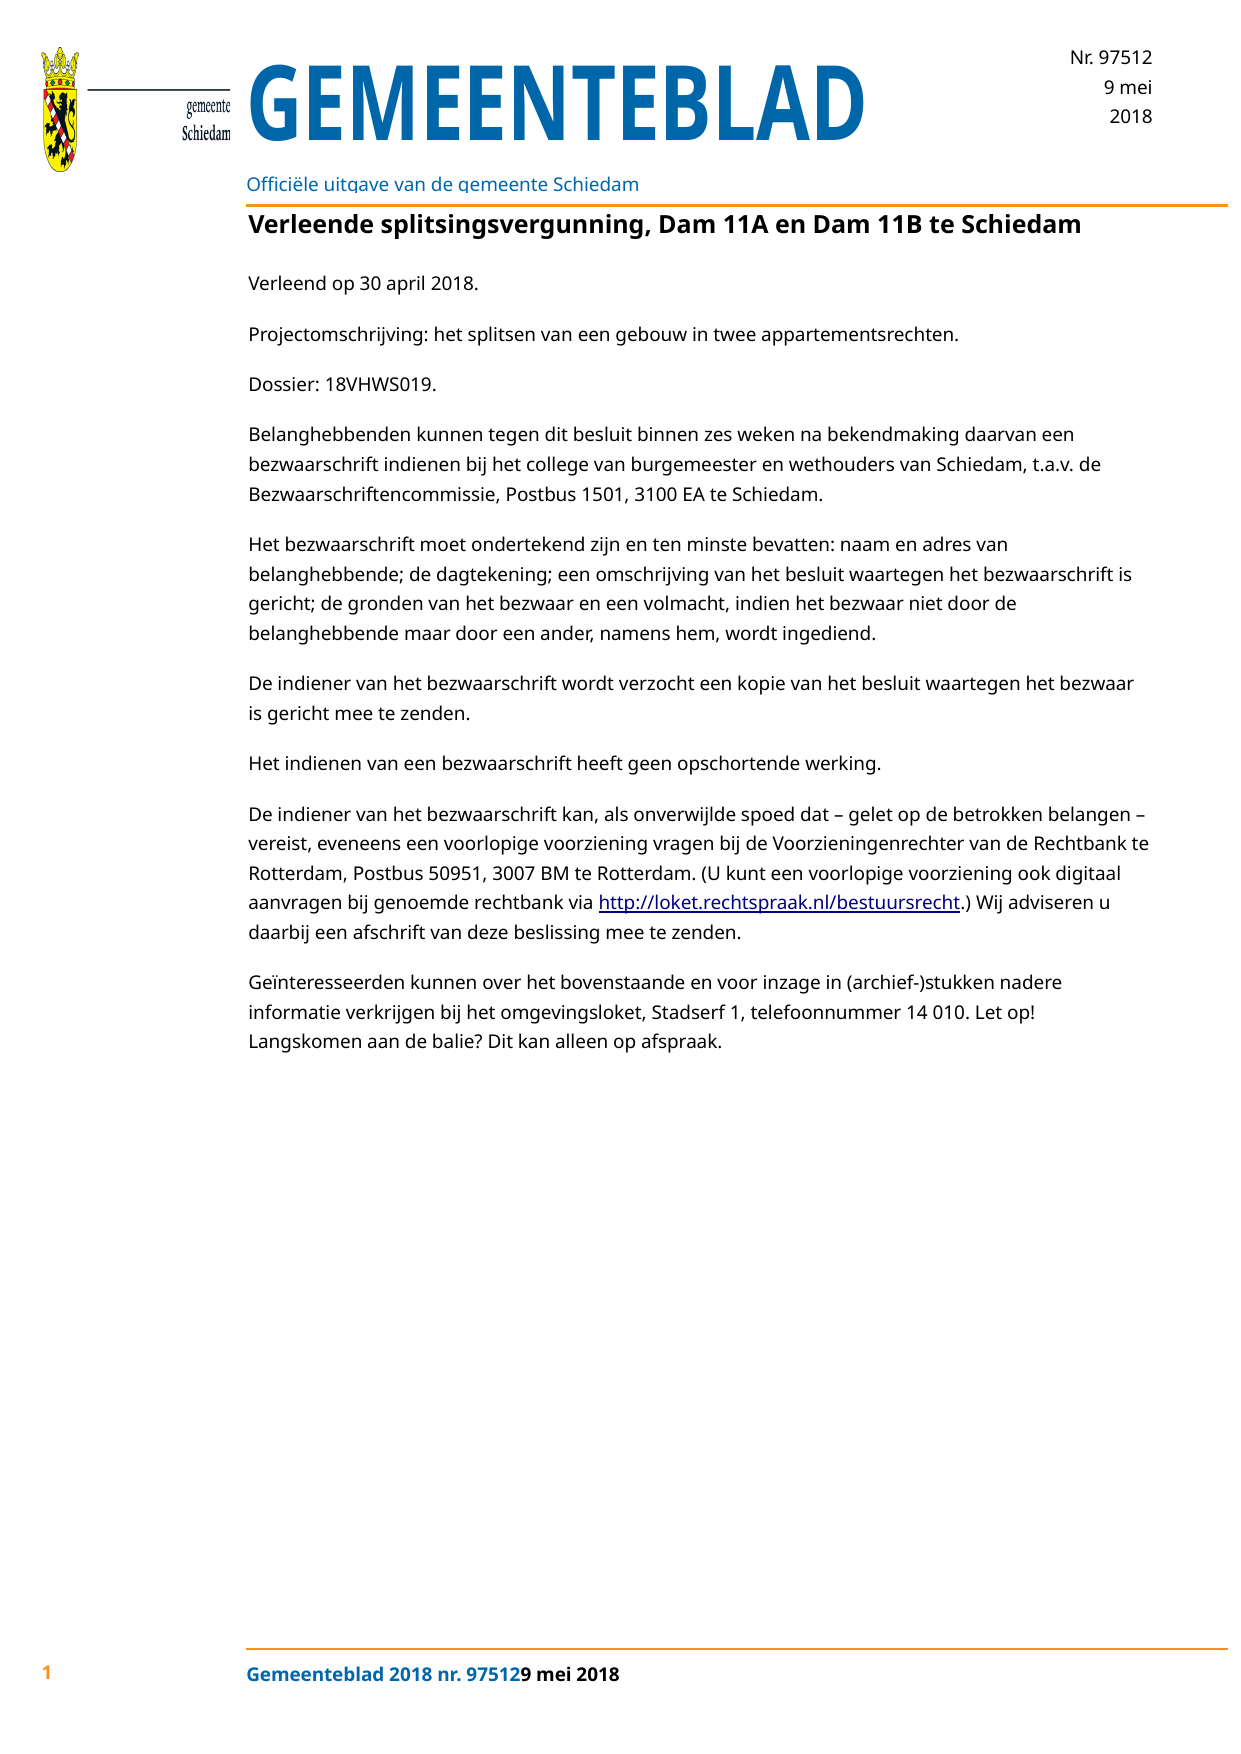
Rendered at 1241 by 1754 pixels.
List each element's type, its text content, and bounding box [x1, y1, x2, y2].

text Het bezwaarschrift moet ondertekend zijn en ten minste bevatten: naam en adres van belanghebbende; de dagtekening; een omschrijving van het besluit waartegen het bezwaarschrift is gericht; de gronden van het bezwaar en een volmacht, indien het bezwaar niet door de belanghebbende maar door een ander, namens hem, wordt ingediend. [248, 531, 1152, 646]
picture [41, 47, 231, 172]
text Verleend op 30 april 2018. [248, 270, 1152, 296]
text Dossier: 18VHWS019. [248, 371, 1152, 397]
text Projectomschrijving: het splitsen van een gebouw in twee appartementsrechten. [248, 321, 1152, 346]
text Het indienen van een bezwaarschrift heeft geen opschortende werking. [248, 750, 1152, 776]
text De indiener van het bezwaarschrift wordt verzocht een kopie van het besluit waartegen het bezwaar is gericht mee te zenden. [248, 670, 1152, 726]
text De indiener van het bezwaarschrift kan, als onverwijlde spoed dat – gelet op de betrokken belangen – vereist, eveneens een voorlopige voorziening vragen bij de Voorzieningenrechter van de Rechtbank te Rotterdam, Postbus 50951, 3007 BM te Rotterdam. (U kunt een voorlopige voorziening ook digitaal aanvragen bij genoemde rechtbank via http://loket.rechtspraak.nl/bestuursrecht.) Wij adviseren u daarbij een afschrift van deze beslissing mee te zenden. [248, 801, 1152, 945]
text Verleende splitsingsvergunning, Dam 11A en Dam 11B te Schiedam [248, 207, 1152, 241]
text Belanghebbenden kunnen tegen dit besluit binnen zes weken na bekendmaking daarvan een bezwaarschrift indienen bij het college van burgemeester en wethouders van Schiedam, t.a.v. de Bezwaarschriftencommissie, Postbus 1501, 3100 EA te Schiedam. [248, 422, 1152, 506]
text Geïnteresseerden kunnen over het bovenstaande en voor inzage in (archief-)stukken nadere informatie verkrijgen bij het omgevingsloket, Stadserf 1, telefoonnummer 14 010. Let op! Langskomen aan de balie? Dit kan alleen op afspraak. [248, 969, 1152, 1054]
